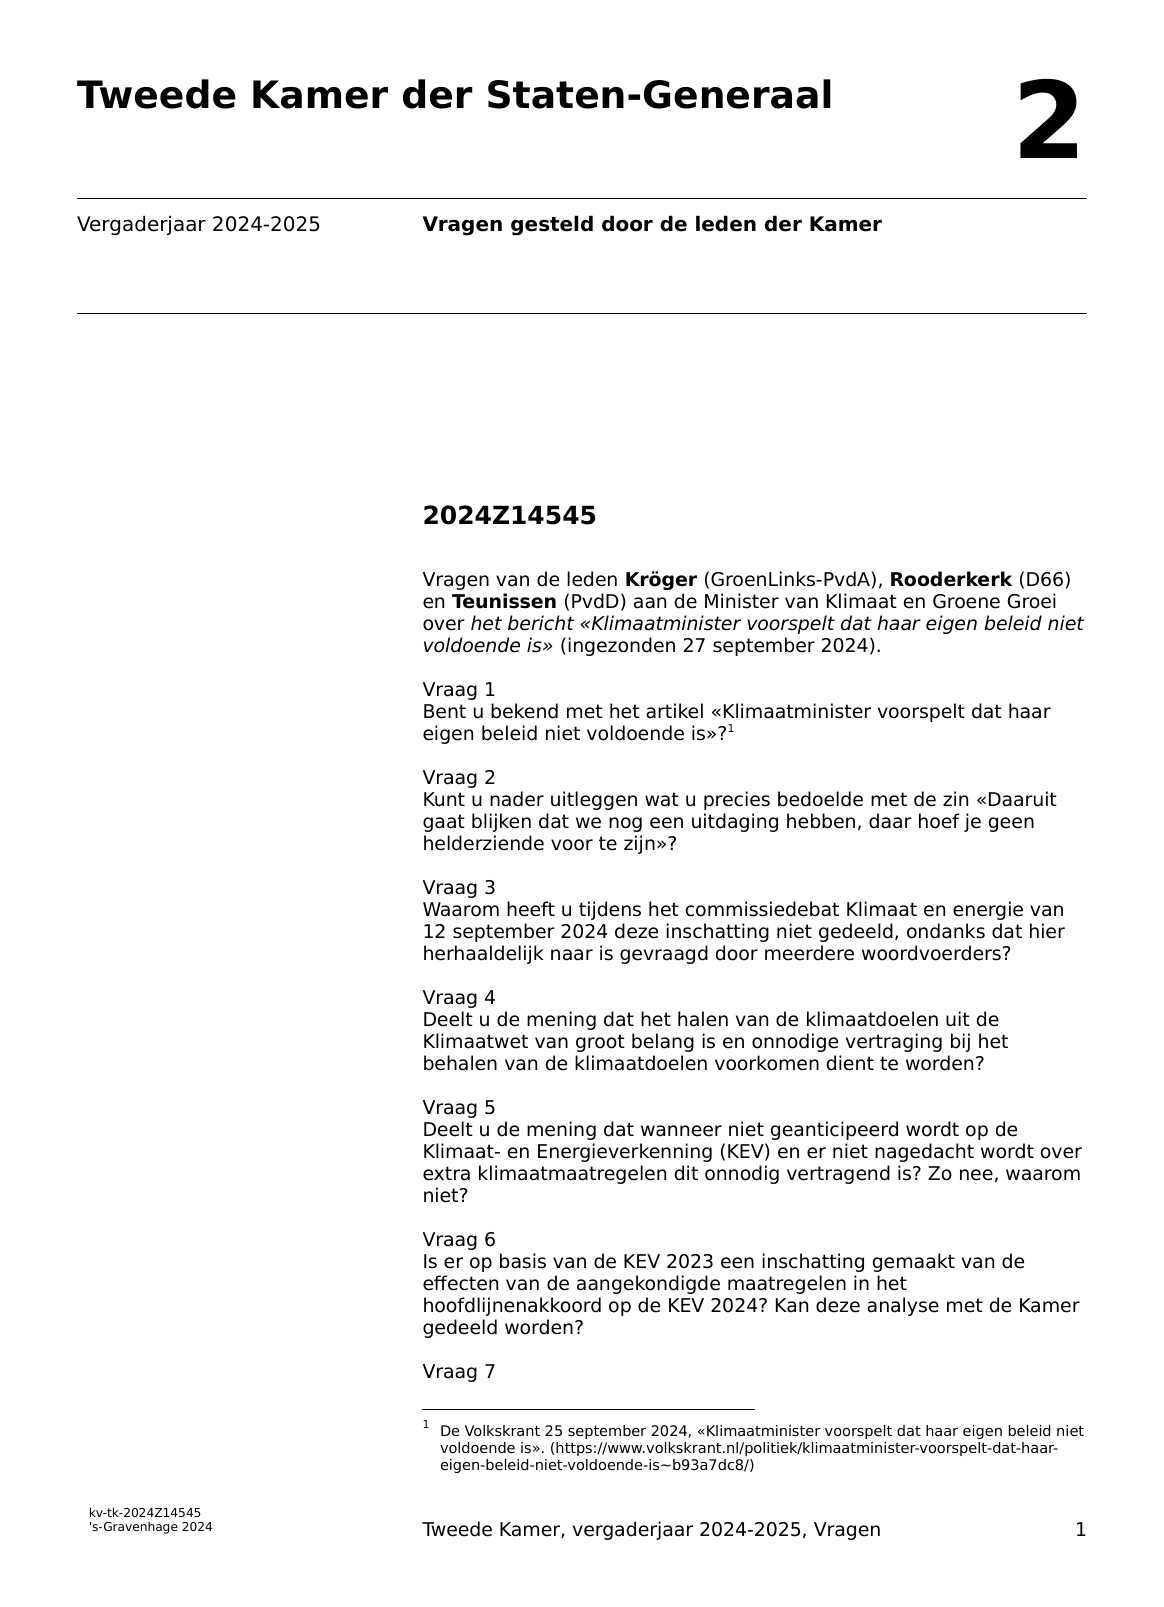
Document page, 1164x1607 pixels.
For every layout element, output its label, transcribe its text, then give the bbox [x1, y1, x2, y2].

table_header Tweede Kamer der Staten-Generaal [77, 59, 886, 198]
text 2024Z14545 [422, 501, 1087, 531]
text Bent u bekend met het artikel «Klimaatminister voorspelt dat haar eigen beleid niet voldoende is»? [422, 701, 1087, 745]
text Deelt u de mening dat het halen van de klimaatdoelen uit de Klimaatwet van groot belang is en onnodige vertraging bij het behalen van de klimaatdoelen voorkomen dient te worden? [422, 1009, 1087, 1075]
text Kunt u nader uitleggen wat u precies bedoelde met de zin «Daaruit gaat blijken dat we nog een uitdaging hebben, daar hoef je geen helderziende voor te zijn»? [422, 789, 1087, 855]
text Vragen van de leden Kröger (GroenLinks-PvdA), Rooderkerk (D66) en Teunissen (PvdD) aan de Minister van Klimaat en Groene Groei over het bericht «Klimaatminister voorspelt dat haar eigen beleid niet voldoende is» (ingezonden 27 september 2024). [422, 569, 1087, 657]
text Vraag 3 [422, 877, 1087, 899]
text Vraag 7 [422, 1361, 1087, 1383]
text Vraag 4 [422, 987, 1087, 1009]
text 's-Gravenhage 2024 [88, 1520, 323, 1534]
text Vraag 2 [422, 767, 1087, 789]
text Waarom heeft u tijdens het commissiedebat Klimaat en energie van 12 september 2024 deze inschatting niet gedeeld, ondanks dat hier herhaaldelijk naar is gevraagd door meerdere woordvoerders? [422, 899, 1087, 965]
table_cell Vergaderjaar 2024-2025 [77, 199, 422, 313]
text De Volkskrant 25 september 2024, «Klimaatminister voorspelt dat haar eigen beleid niet voldoende is». (https://www.volkskrant.nl/politiek/klimaatminister-voorspelt-dat-haar-eigen-beleid-niet-voldoende-is~b93a7dc8/) [422, 1418, 1087, 1474]
text kv-tk-2024Z14545 [88, 1506, 323, 1520]
text Is er op basis van de KEV 2023 een inschatting gemaakt van de effecten van de aangekondigde maatregelen in het hoofdlijnenakkoord op de KEV 2024? Kan deze analyse met de Kamer gedeeld worden? [422, 1251, 1087, 1339]
text Vraag 6 [422, 1229, 1087, 1251]
text Vraag 5 [422, 1097, 1087, 1119]
text Deelt u de mening dat wanneer niet geanticipeerd wordt op de Klimaat- en Energieverkenning (KEV) en er niet nagedacht wordt over extra klimaatmaatregelen dit onnodig vertragend is? Zo nee, waarom niet? [422, 1119, 1087, 1207]
table_cell Vragen gesteld door de leden der Kamer [422, 199, 1087, 313]
table_header 2 [886, 59, 1087, 198]
text Vraag 1 [422, 679, 1087, 701]
